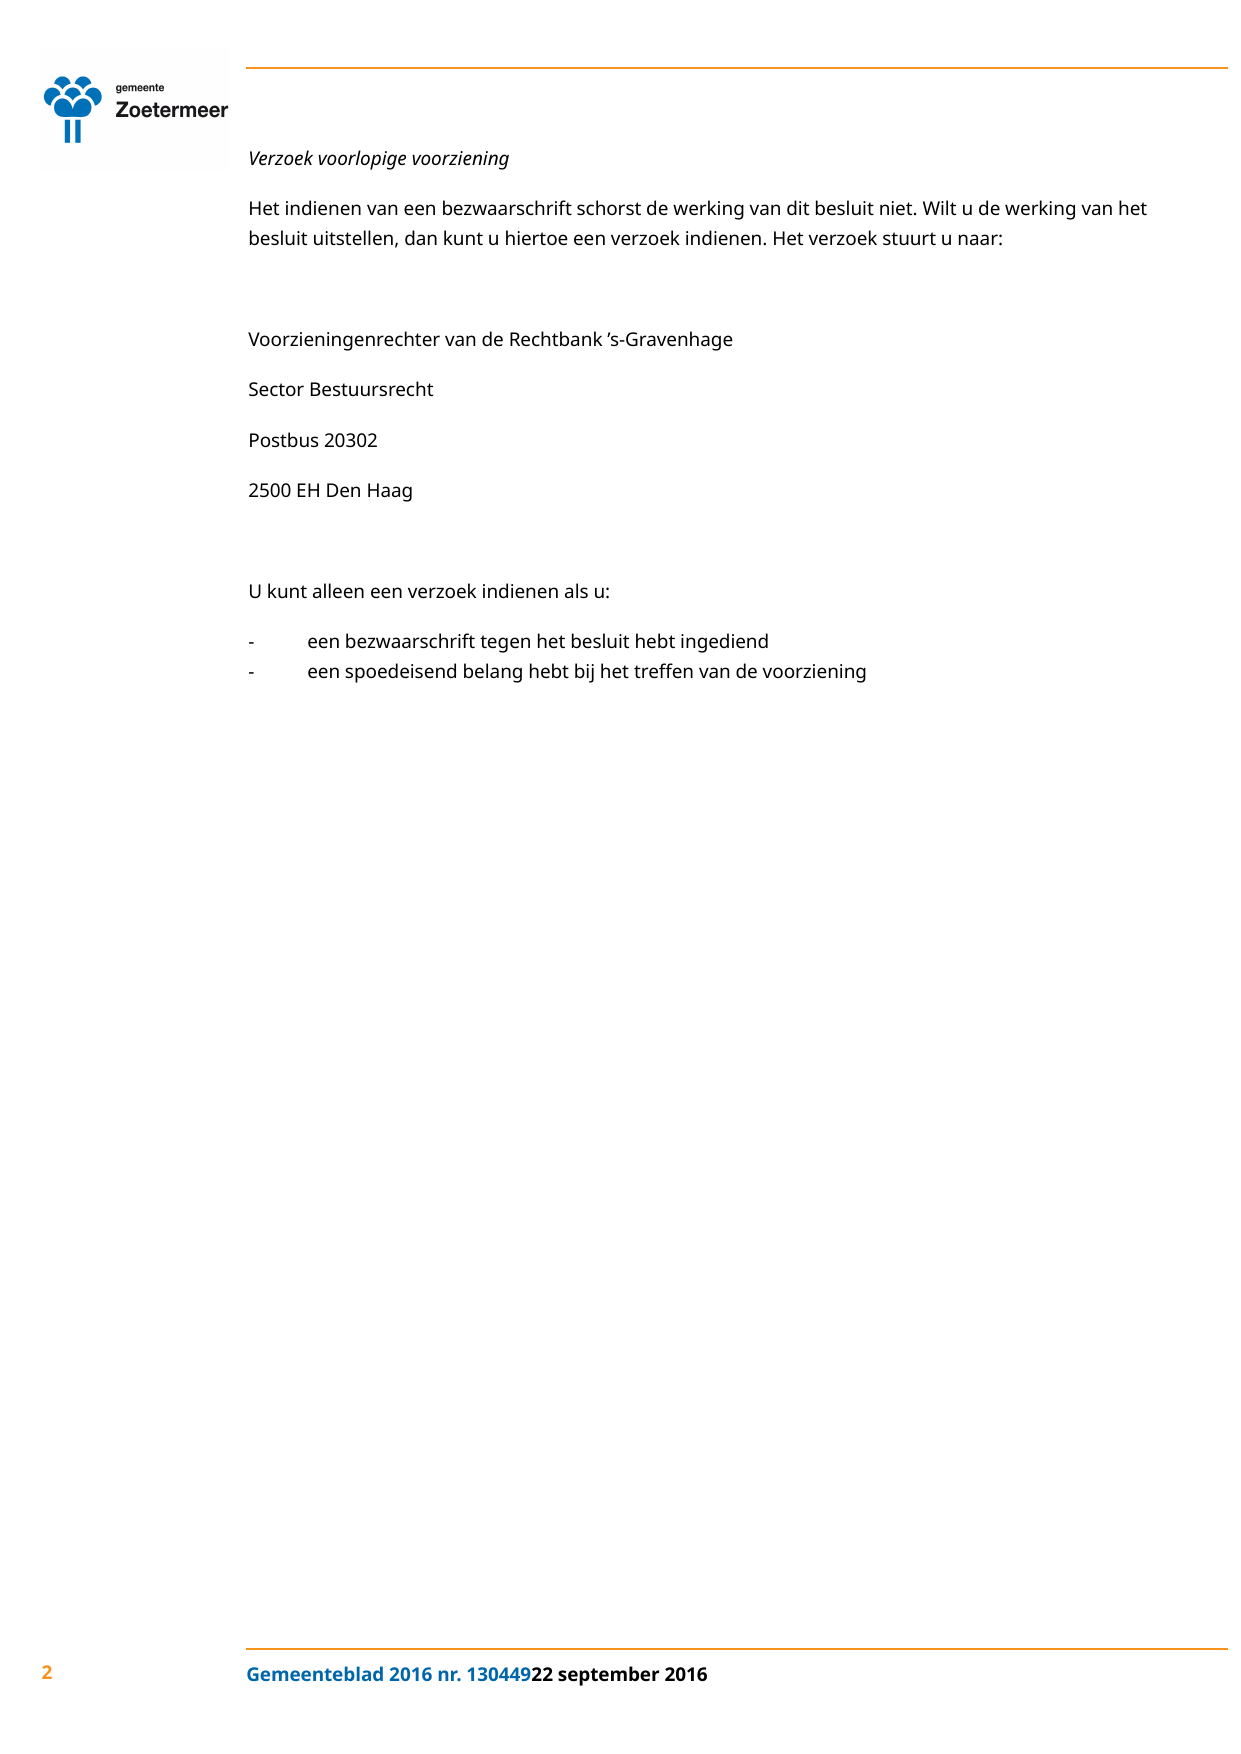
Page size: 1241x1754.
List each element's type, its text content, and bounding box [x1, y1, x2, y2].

list een spoedeisend belang hebt bij het treffen van de voorziening [248, 658, 1152, 684]
text Verzoek voorlopige voorziening [248, 145, 1152, 171]
text Sector Bestuursrecht [248, 376, 1152, 402]
text Voorzieningenrechter van de Rechtbank ’s-Gravenhage [248, 326, 1152, 352]
text 2500 EH Den Haag [248, 477, 1152, 503]
text Postbus 20302 [248, 427, 1152, 453]
text Het indienen van een bezwaarschrift schorst de werking van dit besluit niet. Wilt u de werking van het besluit uitstellen, dan kunt u hiertoe een verzoek indienen. Het verzoek stuurt u naar: [248, 196, 1152, 251]
text U kunt alleen een verzoek indienen als u: [248, 578, 1152, 604]
list een bezwaarschrift tegen het besluit hebt ingediend [248, 628, 1152, 654]
picture [41, 47, 231, 172]
